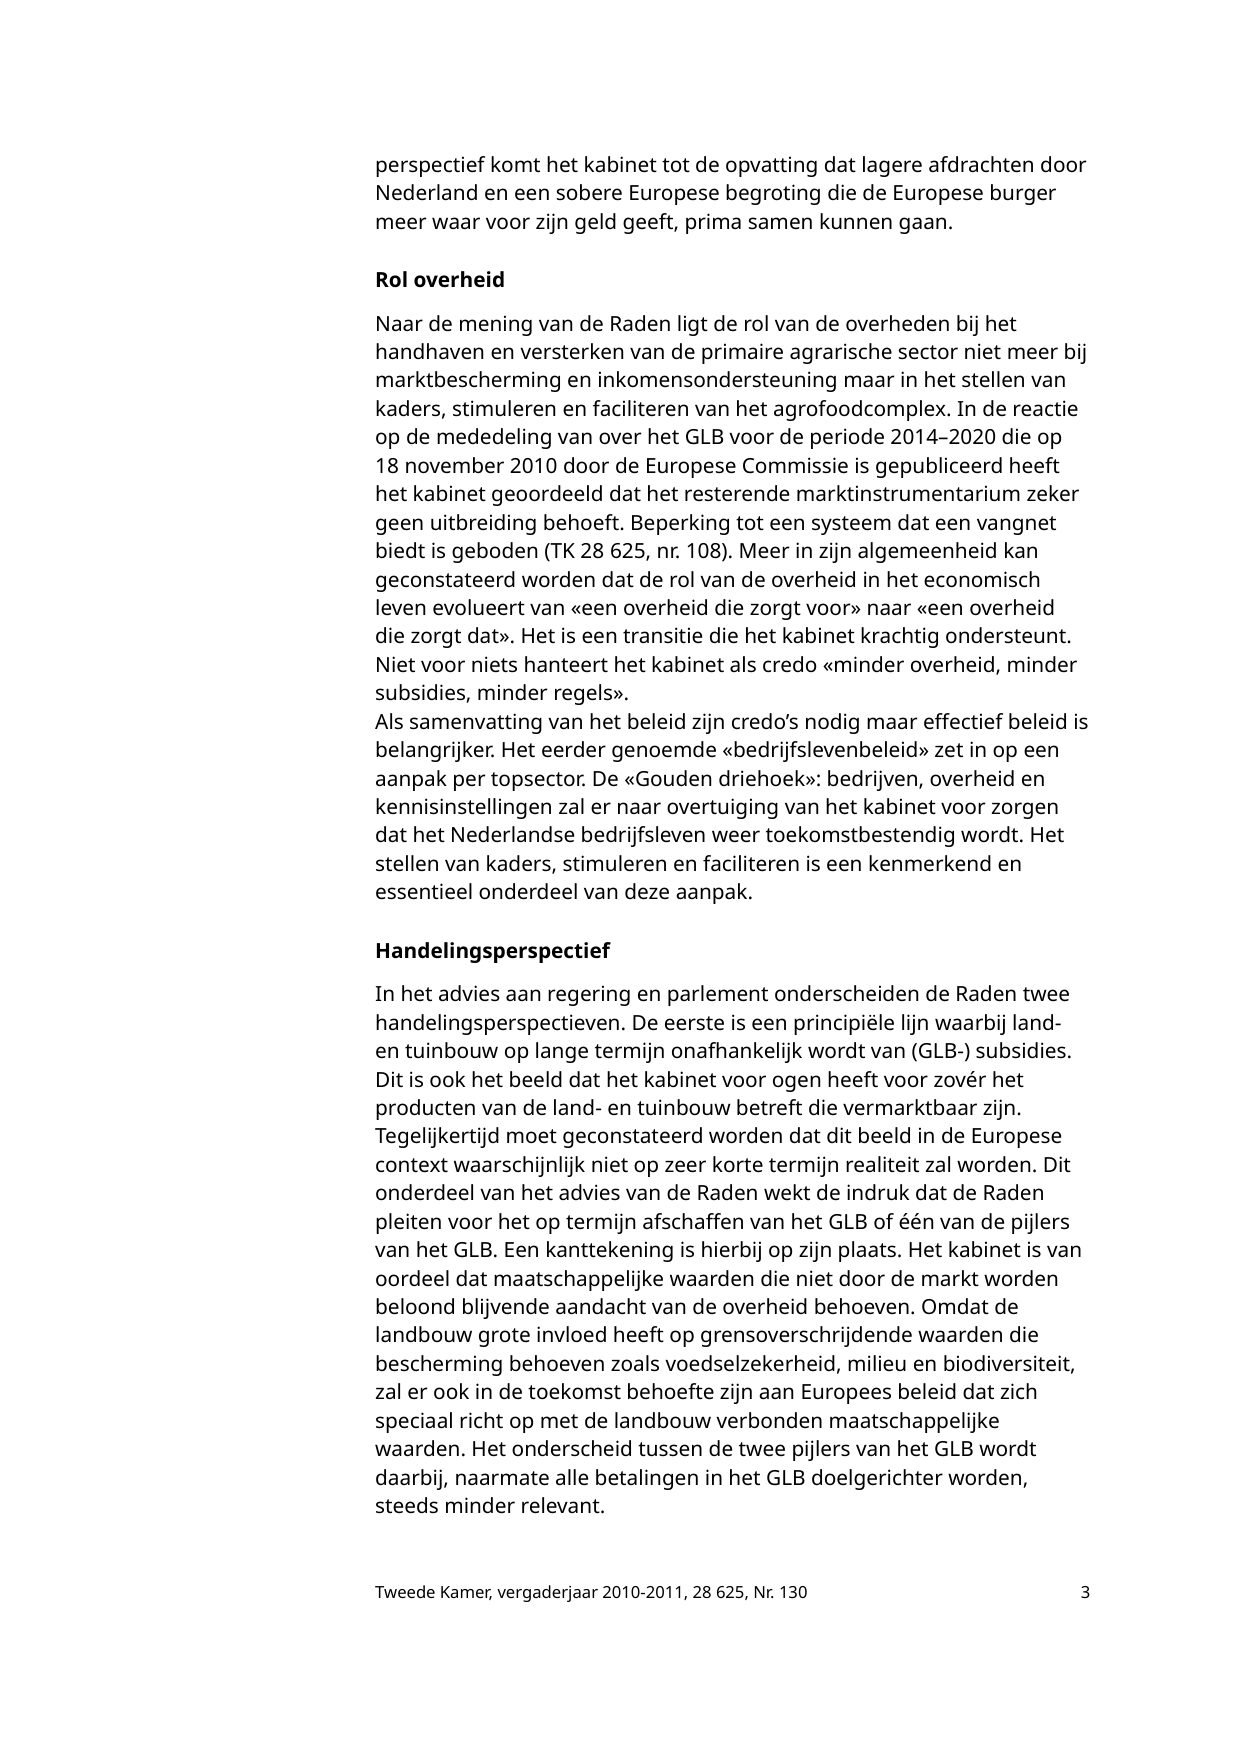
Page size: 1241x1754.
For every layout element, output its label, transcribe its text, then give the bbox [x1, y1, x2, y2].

text In het advies aan regering en parlement onderscheiden de Raden twee handelingsperspectieven. De eerste is een principiële lijn waarbij land- en tuinbouw op lange termijn onafhankelijk wordt van (GLB-) subsidies. [375, 979, 1090, 1065]
text Als samenvatting van het beleid zijn credo’s nodig maar effectief beleid is belangrijker. Het eerder genoemde «bedrijfslevenbeleid» zet in op een aanpak per topsector. De «Gouden driehoek»: bedrijven, overheid en kennisinstellingen zal er naar overtuiging van het kabinet voor zorgen dat het Nederlandse bedrijfsleven weer toekomstbestendig wordt. Het stellen van kaders, stimuleren en faciliteren is een kenmerkend en essentieel onderdeel van deze aanpak. [375, 707, 1090, 906]
text Dit is ook het beeld dat het kabinet voor ogen heeft voor zovér het producten van de land- en tuinbouw betreft die vermarktbaar zijn. Tegelijkertijd moet geconstateerd worden dat dit beeld in de Europese context waarschijnlijk niet op zeer korte termijn realiteit zal worden. Dit onderdeel van het advies van de Raden wekt de indruk dat de Raden pleiten voor het op termijn afschaffen van het GLB of één van de pijlers van het GLB. Een kanttekening is hierbij op zijn plaats. Het kabinet is van oordeel dat maatschappelijke waarden die niet door de markt worden beloond blijvende aandacht van de overheid behoeven. Omdat de landbouw grote invloed heeft op grensoverschrijdende waarden die bescherming behoeven zoals voedselzekerheid, milieu en biodiversiteit, zal er ook in de toekomst behoefte zijn aan Europees beleid dat zich speciaal richt op met de landbouw verbonden maatschappelijke waarden. Het onderscheid tussen de twee pijlers van het GLB wordt daarbij, naarmate alle betalingen in het GLB doelgerichter worden, steeds minder relevant. [375, 1065, 1090, 1520]
text perspectief komt het kabinet tot de opvatting dat lagere afdrachten door Nederland en een sobere Europese begroting die de Europese burger meer waar voor zijn geld geeft, prima samen kunnen gaan. [375, 150, 1090, 235]
text Rol overheid [375, 265, 1090, 294]
text Naar de mening van de Raden ligt de rol van de overheden bij het handhaven en versterken van de primaire agrarische sector niet meer bij marktbescherming en inkomensondersteuning maar in het stellen van kaders, stimuleren en faciliteren van het agrofoodcomplex. In de reactie op de mededeling van over het GLB voor de periode 2014–2020 die op 18 november 2010 door de Europese Commissie is gepubliceerd heeft het kabinet geoordeeld dat het resterende marktinstrumentarium zeker geen uitbreiding behoeft. Beperking tot een systeem dat een vangnet biedt is geboden (TK 28 625, nr. 108). Meer in zijn algemeenheid kan geconstateerd worden dat de rol van de overheid in het economisch leven evolueert van «een overheid die zorgt voor» naar «een overheid die zorgt dat». Het is een transitie die het kabinet krachtig ondersteunt. Niet voor niets hanteert het kabinet als credo «minder overheid, minder subsidies, minder regels». [375, 309, 1090, 707]
text Handelingsperspectief [375, 936, 1090, 964]
